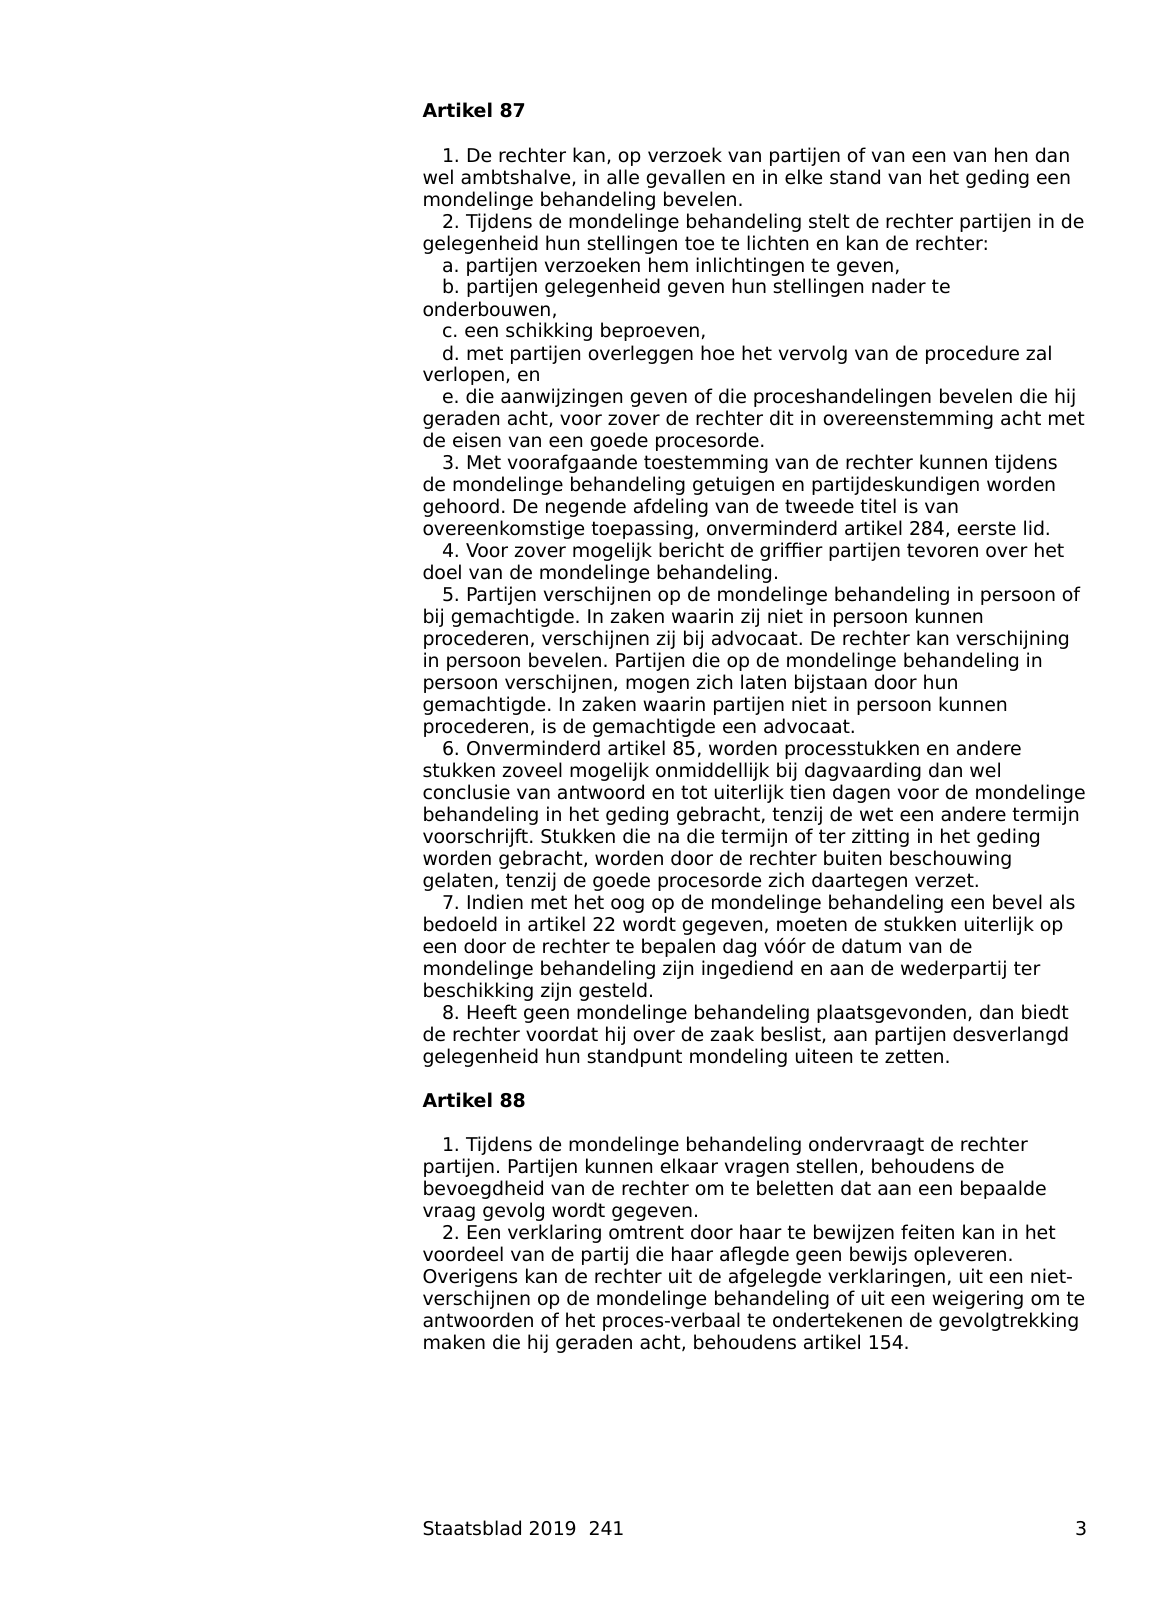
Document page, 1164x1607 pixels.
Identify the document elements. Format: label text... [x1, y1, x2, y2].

text 5. Partijen verschijnen op de mondelinge behandeling in persoon of bij gemachtigde. In zaken waarin zij niet in persoon kunnen procederen, verschijnen zij bij advocaat. De rechter kan verschijning in persoon bevelen. Partijen die op de mondelinge behandeling in persoon verschijnen, mogen zich laten bijstaan door hun gemachtigde. In zaken waarin partijen niet in persoon kunnen procederen, is de gemachtigde een advocaat. [422, 584, 1087, 738]
text 8. Heeft geen mondelinge behandeling plaatsgevonden, dan biedt de rechter voordat hij over de zaak beslist, aan partijen desverlangd gelegenheid hun standpunt mondeling uiteen te zetten. [422, 1002, 1087, 1068]
text a. partijen verzoeken hem inlichtingen te geven, [422, 254, 1087, 276]
text e. die aanwijzingen geven of die proceshandelingen bevelen die hij geraden acht, voor zover de rechter dit in overeenstemming acht met de eisen van een goede procesorde. [422, 386, 1087, 452]
text 6. Onverminderd artikel 85, worden processtukken en andere stukken zoveel mogelijk onmiddellijk bij dagvaarding dan wel conclusie van antwoord en tot uiterlijk tien dagen voor de mondelinge behandeling in het geding gebracht, tenzij de wet een andere termijn voorschrijft. Stukken die na die termijn of ter zitting in het geding worden gebracht, worden door de rechter buiten beschouwing gelaten, tenzij de goede procesorde zich daartegen verzet. [422, 738, 1087, 892]
text 1. Tijdens de mondelinge behandeling ondervraagt de rechter partijen. Partijen kunnen elkaar vragen stellen, behoudens de bevoegdheid van de rechter om te beletten dat aan een bepaalde vraag gevolg wordt gegeven. [422, 1134, 1087, 1222]
text c. een schikking beproeven, [422, 320, 1087, 342]
text 7. Indien met het oog op de mondelinge behandeling een bevel als bedoeld in artikel 22 wordt gegeven, moeten de stukken uiterlijk op een door de rechter te bepalen dag vóór de datum van de mondelinge behandeling zijn ingediend en aan de wederpartij ter beschikking zijn gesteld. [422, 892, 1087, 1002]
text 2. Tijdens de mondelinge behandeling stelt de rechter partijen in de gelegenheid hun stellingen toe te lichten en kan de rechter: [422, 211, 1087, 254]
text 4. Voor zover mogelijk bericht de griffier partijen tevoren over het doel van de mondelinge behandeling. [422, 540, 1087, 584]
text 1. De rechter kan, op verzoek van partijen of van een van hen dan wel ambtshalve, in alle gevallen en in elke stand van het geding een mondelinge behandeling bevelen. [422, 144, 1087, 211]
text 2. Een verklaring omtrent door haar te bewijzen feiten kan in het voordeel van de partij die haar aflegde geen bewijs opleveren. Overigens kan de rechter uit de afgelegde verklaringen, uit een niet-verschijnen op de mondelinge behandeling of uit een weigering om te antwoorden of het proces-verbaal te ondertekenen de gevolgtrekking maken die hij geraden acht, behoudens artikel 154. [422, 1222, 1087, 1354]
subtitle Artikel 88 [422, 1090, 1087, 1112]
subtitle Artikel 87 [422, 100, 1087, 122]
text 3. Met voorafgaande toestemming van de rechter kunnen tijdens de mondelinge behandeling getuigen en partijdeskundigen worden gehoord. De negende afdeling van de tweede titel is van overeenkomstige toepassing, onverminderd artikel 284, eerste lid. [422, 452, 1087, 540]
text b. partijen gelegenheid geven hun stellingen nader te onderbouwen, [422, 276, 1087, 320]
text d. met partijen overleggen hoe het vervolg van de procedure zal verlopen, en [422, 342, 1087, 386]
